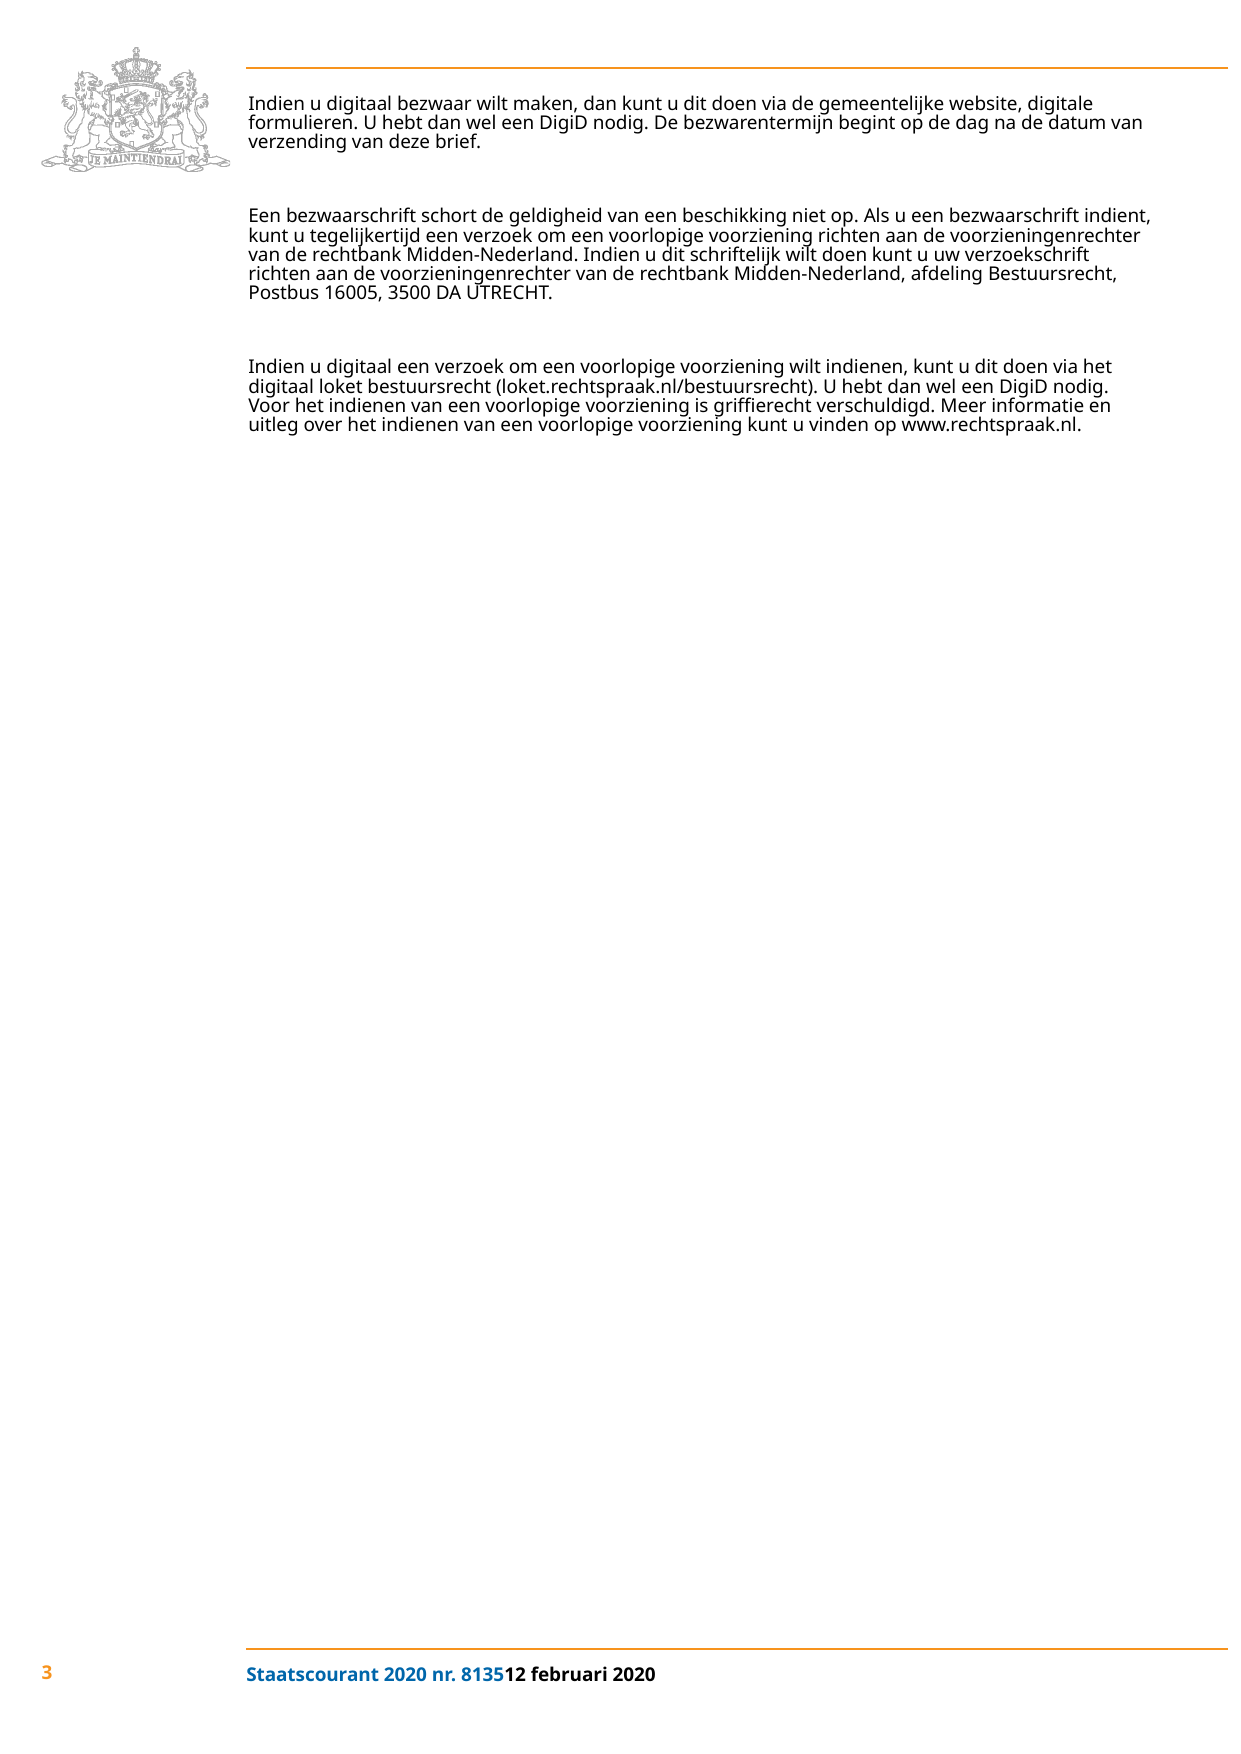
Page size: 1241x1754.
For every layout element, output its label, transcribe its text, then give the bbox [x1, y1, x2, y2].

picture [41, 47, 231, 172]
text Een bezwaarschrift schort de geldigheid van een beschikking niet op. Als u een bezwaarschrift indient, kunt u tegelijkertijd een verzoek om een voorlopige voorziening richten aan de voorzieningenrechter van de rechtbank Midden-Nederland. Indien u dit schriftelijk wilt doen kunt u uw verzoekschrift richten aan de voorzieningenrechter van de rechtbank Midden-Nederland, afdeling Bestuursrecht, Postbus 16005, 3500 DA UTRECHT. [248, 207, 1152, 304]
text Indien u digitaal een verzoek om een voorlopige voorziening wilt indienen, kunt u dit doen via het digitaal loket bestuursrecht (loket.rechtspraak.nl/bestuursrecht). U hebt dan wel een DigiD nodig. Voor het indienen van een voorlopige voorziening is griffierecht verschuldigd. Meer informatie en uitleg over het indienen van een voorlopige voorziening kunt u vinden op www.rechtspraak.nl. [248, 358, 1152, 435]
text Indien u digitaal bezwaar wilt maken, dan kunt u dit doen via de gemeentelijke website, digitale formulieren. U hebt dan wel een DigiD nodig. De bezwarentermijn begint op de dag na de datum van verzending van deze brief. [248, 95, 1152, 153]
